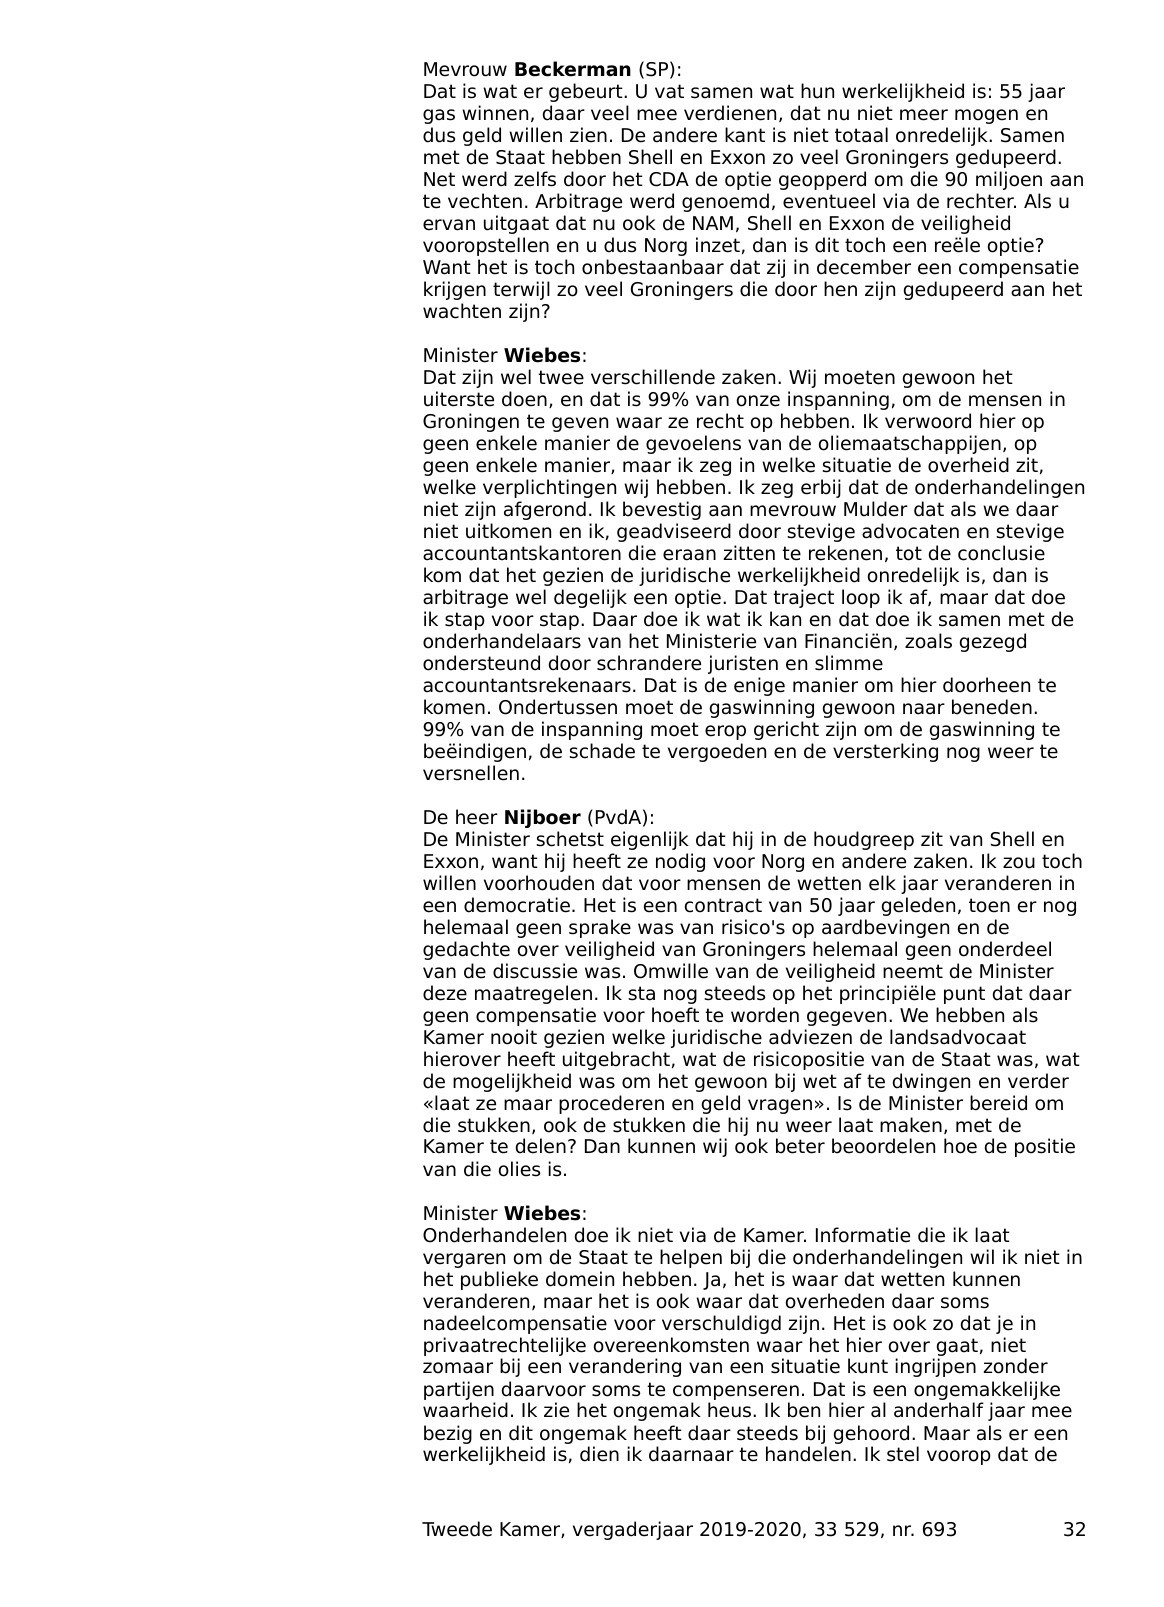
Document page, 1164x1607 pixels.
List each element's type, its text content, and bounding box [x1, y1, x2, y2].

text Mevrouw Beckerman (SP): [422, 59, 1087, 81]
text Onderhandelen doe ik niet via de Kamer. Informatie die ik laat vergaren om de Staat te helpen bij die onderhandelingen wil ik niet in het publieke domein hebben. Ja, het is waar dat wetten kunnen veranderen, maar het is ook waar dat overheden daar soms nadeelcompensatie voor verschuldigd zijn. Het is ook zo dat je in privaatrechtelijke overeenkomsten waar het hier over gaat, niet zomaar bij een verandering van een situatie kunt ingrijpen zonder partijen daarvoor soms te compenseren. Dat is een ongemakkelijke waarheid. Ik zie het ongemak heus. Ik ben hier al anderhalf jaar mee bezig en dit ongemak heeft daar steeds bij gehoord. Maar als er een werkelijkheid is, dien ik daarnaar te handelen. Ik stel voorop dat de [422, 1224, 1087, 1466]
text De heer Nijboer (PvdA): [422, 807, 1087, 829]
text De Minister schetst eigenlijk dat hij in de houdgreep zit van Shell en Exxon, want hij heeft ze nodig voor Norg en andere zaken. Ik zou toch willen voorhouden dat voor mensen de wetten elk jaar veranderen in een democratie. Het is een contract van 50 jaar geleden, toen er nog helemaal geen sprake was van risico's op aardbevingen en de gedachte over veiligheid van Groningers helemaal geen onderdeel van de discussie was. Omwille van de veiligheid neemt de Minister deze maatregelen. Ik sta nog steeds op het principiële punt dat daar geen compensatie voor hoeft te worden gegeven. We hebben als Kamer nooit gezien welke juridische adviezen de landsadvocaat hierover heeft uitgebracht, wat de risicopositie van de Staat was, wat de mogelijkheid was om het gewoon bij wet af te dwingen en verder «laat ze maar procederen en geld vragen». Is de Minister bereid om die stukken, ook de stukken die hij nu weer laat maken, met de Kamer te delen? Dan kunnen wij ook beter beoordelen hoe de positie van die olies is. [422, 829, 1087, 1180]
text Minister Wiebes: [422, 1203, 1087, 1224]
text Minister Wiebes: [422, 345, 1087, 367]
text Dat is wat er gebeurt. U vat samen wat hun werkelijkheid is: 55 jaar gas winnen, daar veel mee verdienen, dat nu niet meer mogen en dus geld willen zien. De andere kant is niet totaal onredelijk. Samen met de Staat hebben Shell en Exxon zo veel Groningers gedupeerd. Net werd zelfs door het CDA de optie geopperd om die 90 miljoen aan te vechten. Arbitrage werd genoemd, eventueel via de rechter. Als u ervan uitgaat dat nu ook de NAM, Shell en Exxon de veiligheid vooropstellen en u dus Norg inzet, dan is dit toch een reële optie? Want het is toch onbestaanbaar dat zij in december een compensatie krijgen terwijl zo veel Groningers die door hen zijn gedupeerd aan het wachten zijn? [422, 81, 1087, 323]
text Dat zijn wel twee verschillende zaken. Wij moeten gewoon het uiterste doen, en dat is 99% van onze inspanning, om de mensen in Groningen te geven waar ze recht op hebben. Ik verwoord hier op geen enkele manier de gevoelens van de oliemaatschappijen, op geen enkele manier, maar ik zeg in welke situatie de overheid zit, welke verplichtingen wij hebben. Ik zeg erbij dat de onderhandelingen niet zijn afgerond. Ik bevestig aan mevrouw Mulder dat als we daar niet uitkomen en ik, geadviseerd door stevige advocaten en stevige accountantskantoren die eraan zitten te rekenen, tot de conclusie kom dat het gezien de juridische werkelijkheid onredelijk is, dan is arbitrage wel degelijk een optie. Dat traject loop ik af, maar dat doe ik stap voor stap. Daar doe ik wat ik kan en dat doe ik samen met de onderhandelaars van het Ministerie van Financiën, zoals gezegd ondersteund door schrandere juristen en slimme accountantsrekenaars. Dat is de enige manier om hier doorheen te komen. Ondertussen moet de gaswinning gewoon naar beneden. 99% van de inspanning moet erop gericht zijn om de gaswinning te beëindigen, de schade te vergoeden en de versterking nog weer te versnellen. [422, 367, 1087, 784]
